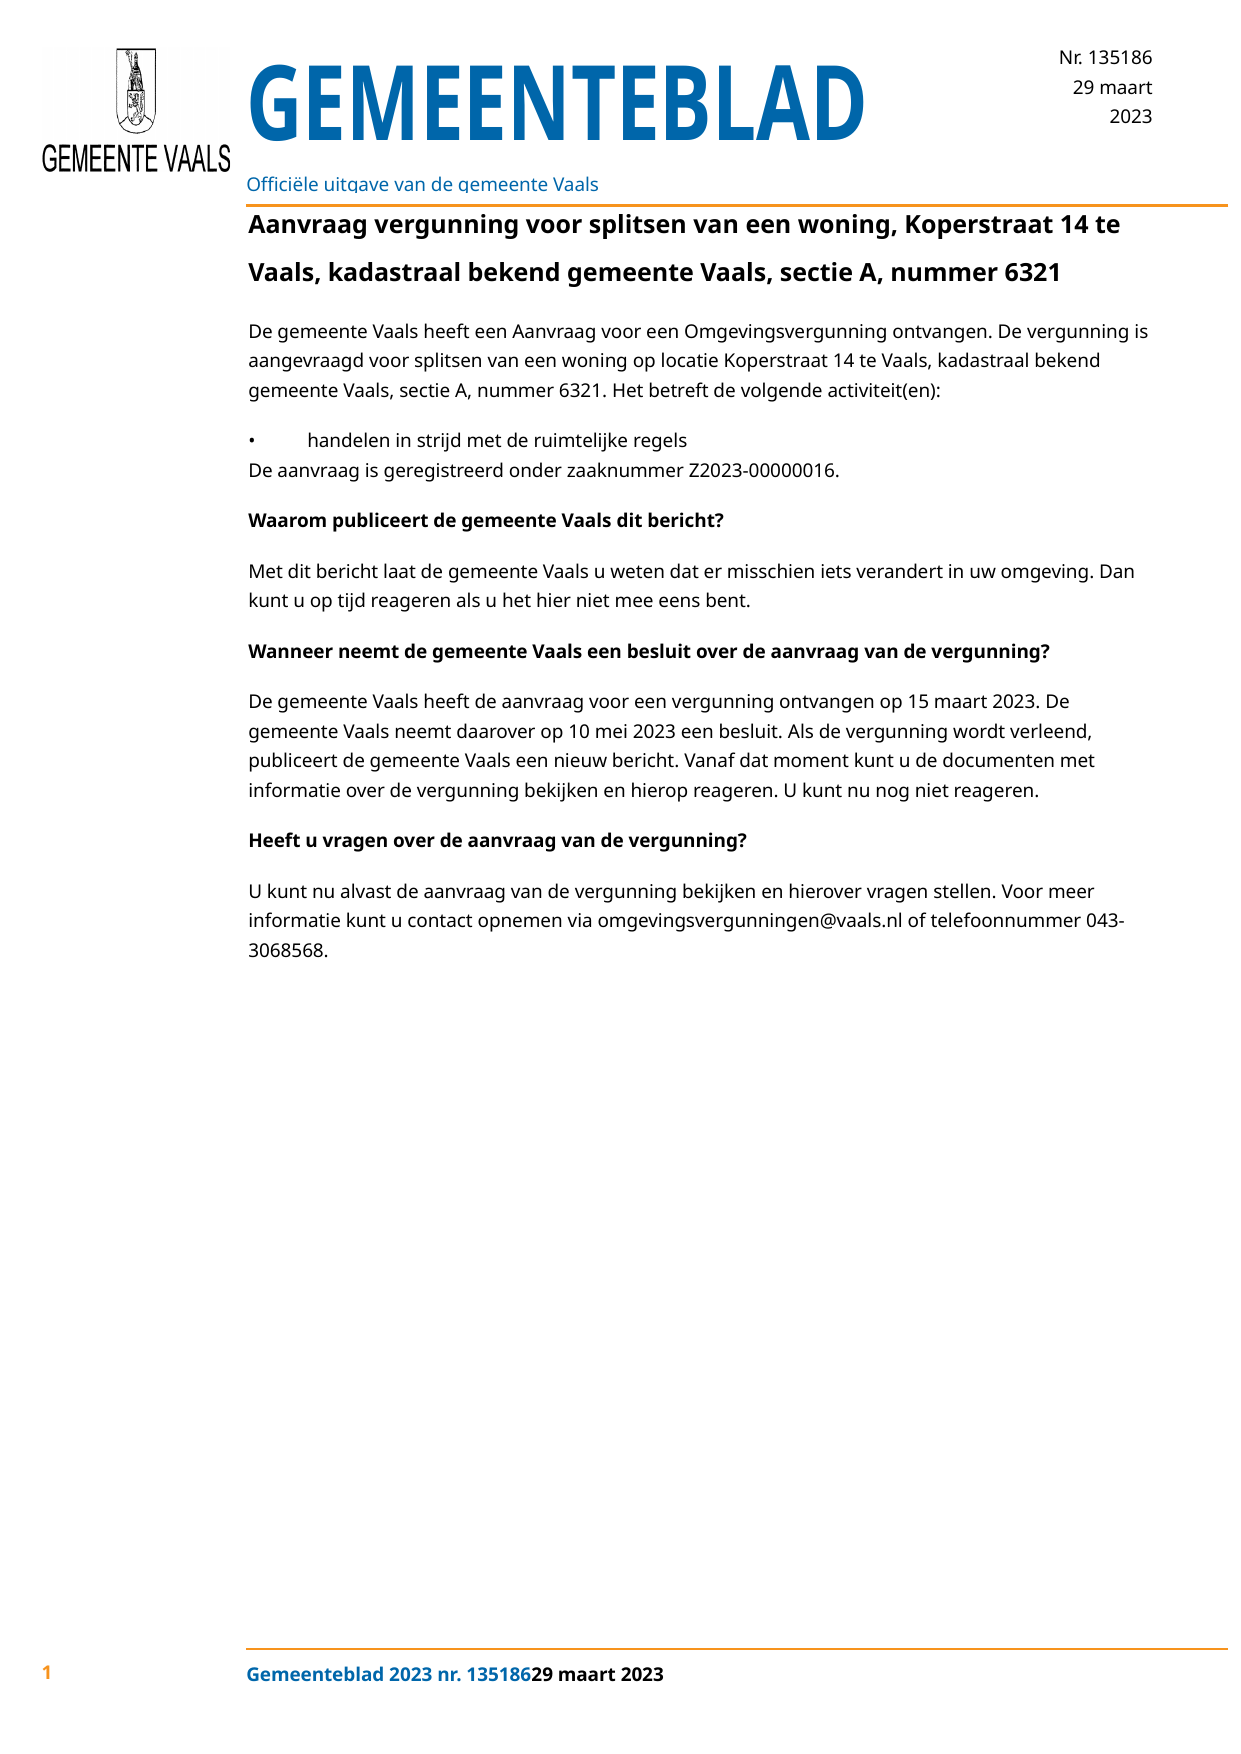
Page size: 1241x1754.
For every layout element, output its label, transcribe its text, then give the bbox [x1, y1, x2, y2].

text Aanvraag vergunning voor splitsen van een woning, Koperstraat 14 te Vaals, kadastraal bekend gemeente Vaals, sectie A, nummer 6321 [248, 207, 1152, 288]
list handelen in strijd met de ruimtelijke regels [248, 427, 1152, 453]
text Wanneer neemt de gemeente Vaals een besluit over de aanvraag van de vergunning? [248, 638, 1152, 664]
text De gemeente Vaals heeft een Aanvraag voor een Omgevingsvergunning ontvangen. De vergunning is aangevraagd voor splitsen van een woning op locatie Koperstraat 14 te Vaals, kadastraal bekend gemeente Vaals, sectie A, nummer 6321. Het betreft de volgende activiteit(en): [248, 318, 1152, 403]
text De aanvraag is geregistreerd onder zaaknummer Z2023-00000016. [248, 457, 1152, 483]
text Met dit bericht laat de gemeente Vaals u weten dat er misschien iets verandert in uw omgeving. Dan kunt u op tijd reageren als u het hier niet mee eens bent. [248, 558, 1152, 613]
picture [41, 47, 231, 172]
text Waarom publiceert de gemeente Vaals dit bericht? [248, 507, 1152, 533]
text Heeft u vragen over de aanvraag van de vergunning? [248, 827, 1152, 853]
text U kunt nu alvast de aanvraag van de vergunning bekijken en hierover vragen stellen. Voor meer informatie kunt u contact opnemen via omgevingsvergunningen@vaals.nl of telefoonnummer 043-3068568. [248, 878, 1152, 963]
text De gemeente Vaals heeft de aanvraag voor een vergunning ontvangen op 15 maart 2023. De gemeente Vaals neemt daarover op 10 mei 2023 een besluit. Als de vergunning wordt verleend, publiceert de gemeente Vaals een nieuw bericht. Vanaf dat moment kunt u de documenten met informatie over de vergunning bekijken en hierop reageren. U kunt nu nog niet reageren. [248, 688, 1152, 803]
